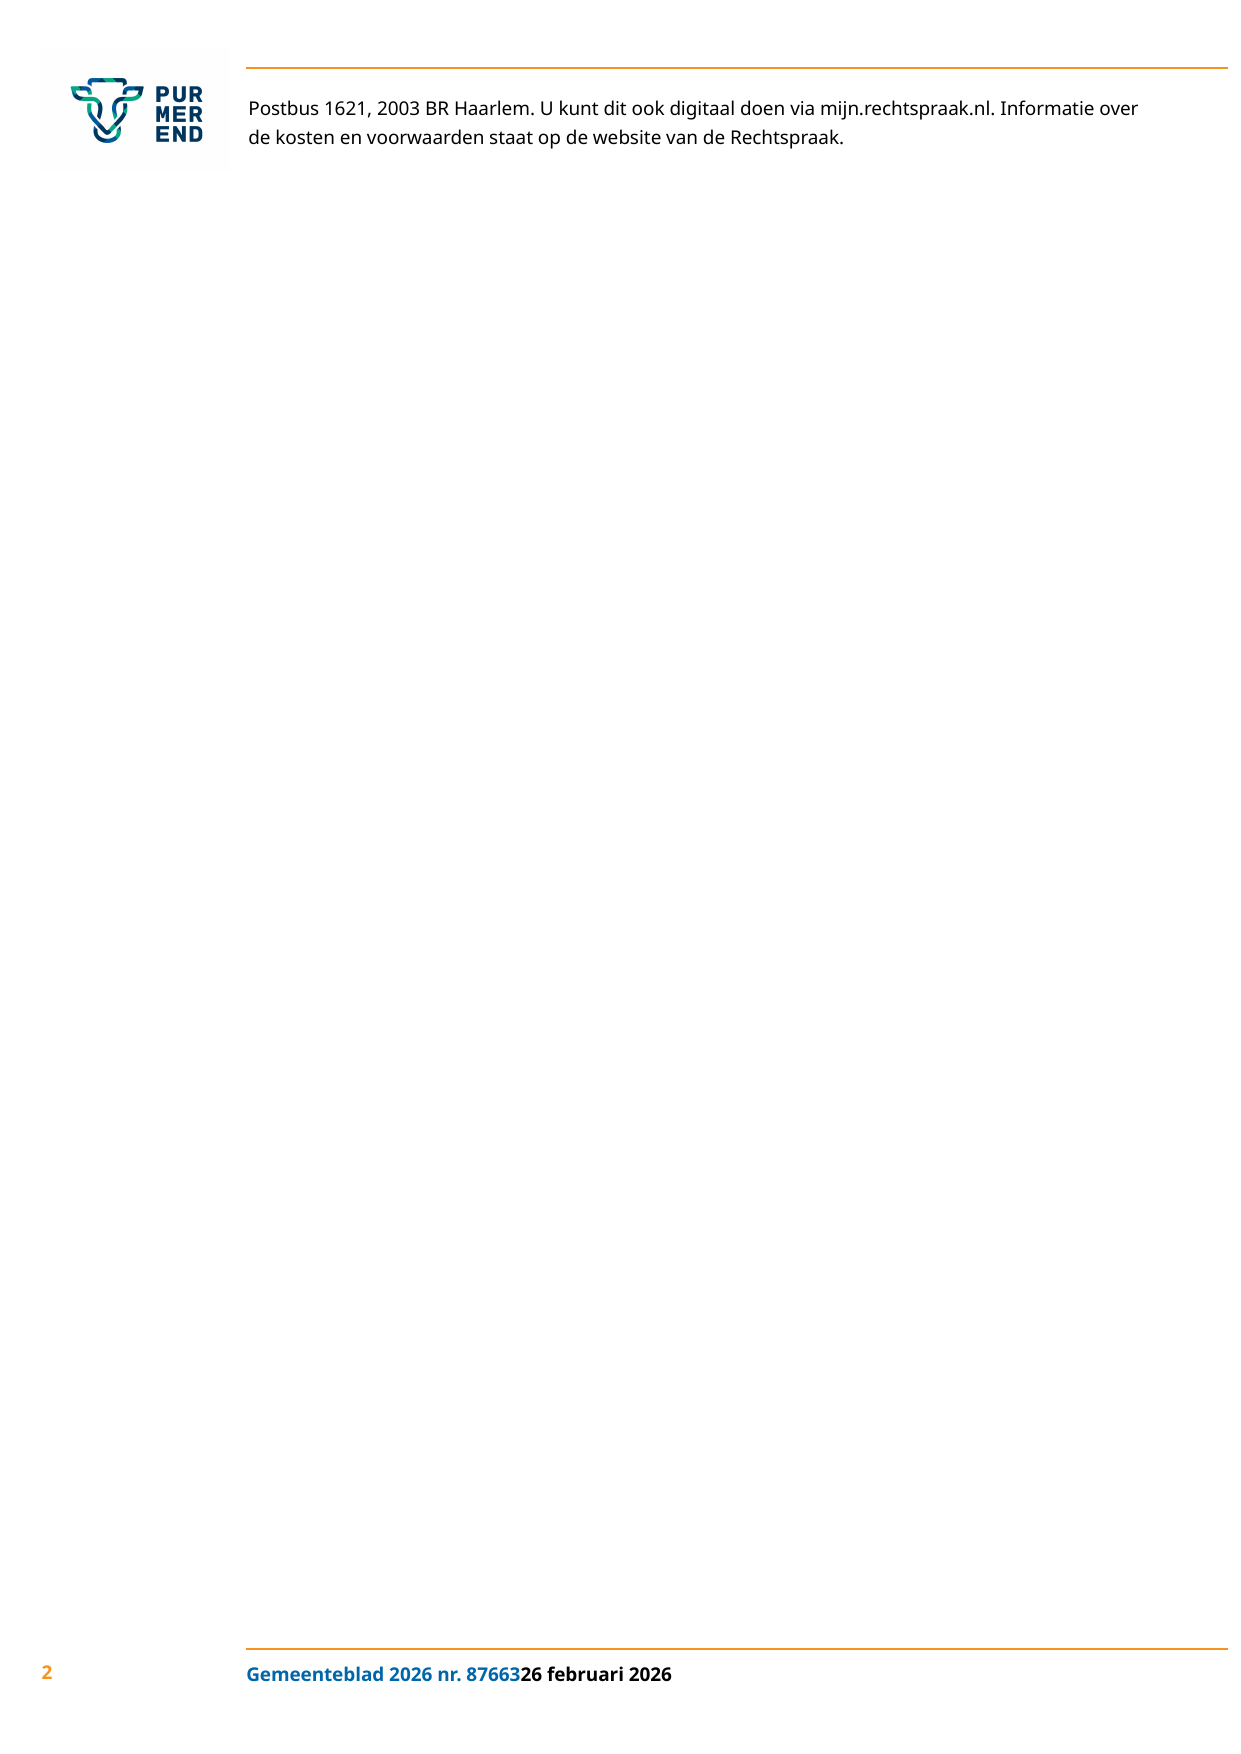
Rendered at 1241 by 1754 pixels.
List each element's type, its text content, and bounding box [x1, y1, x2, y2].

text Postbus 1621, 2003 BR Haarlem. U kunt dit ook digitaal doen via mijn.rechtspraak.nl. Informatie over de kosten en voorwaarden staat op de website van de Rechtspraak. [248, 95, 1152, 150]
picture [41, 47, 231, 172]
